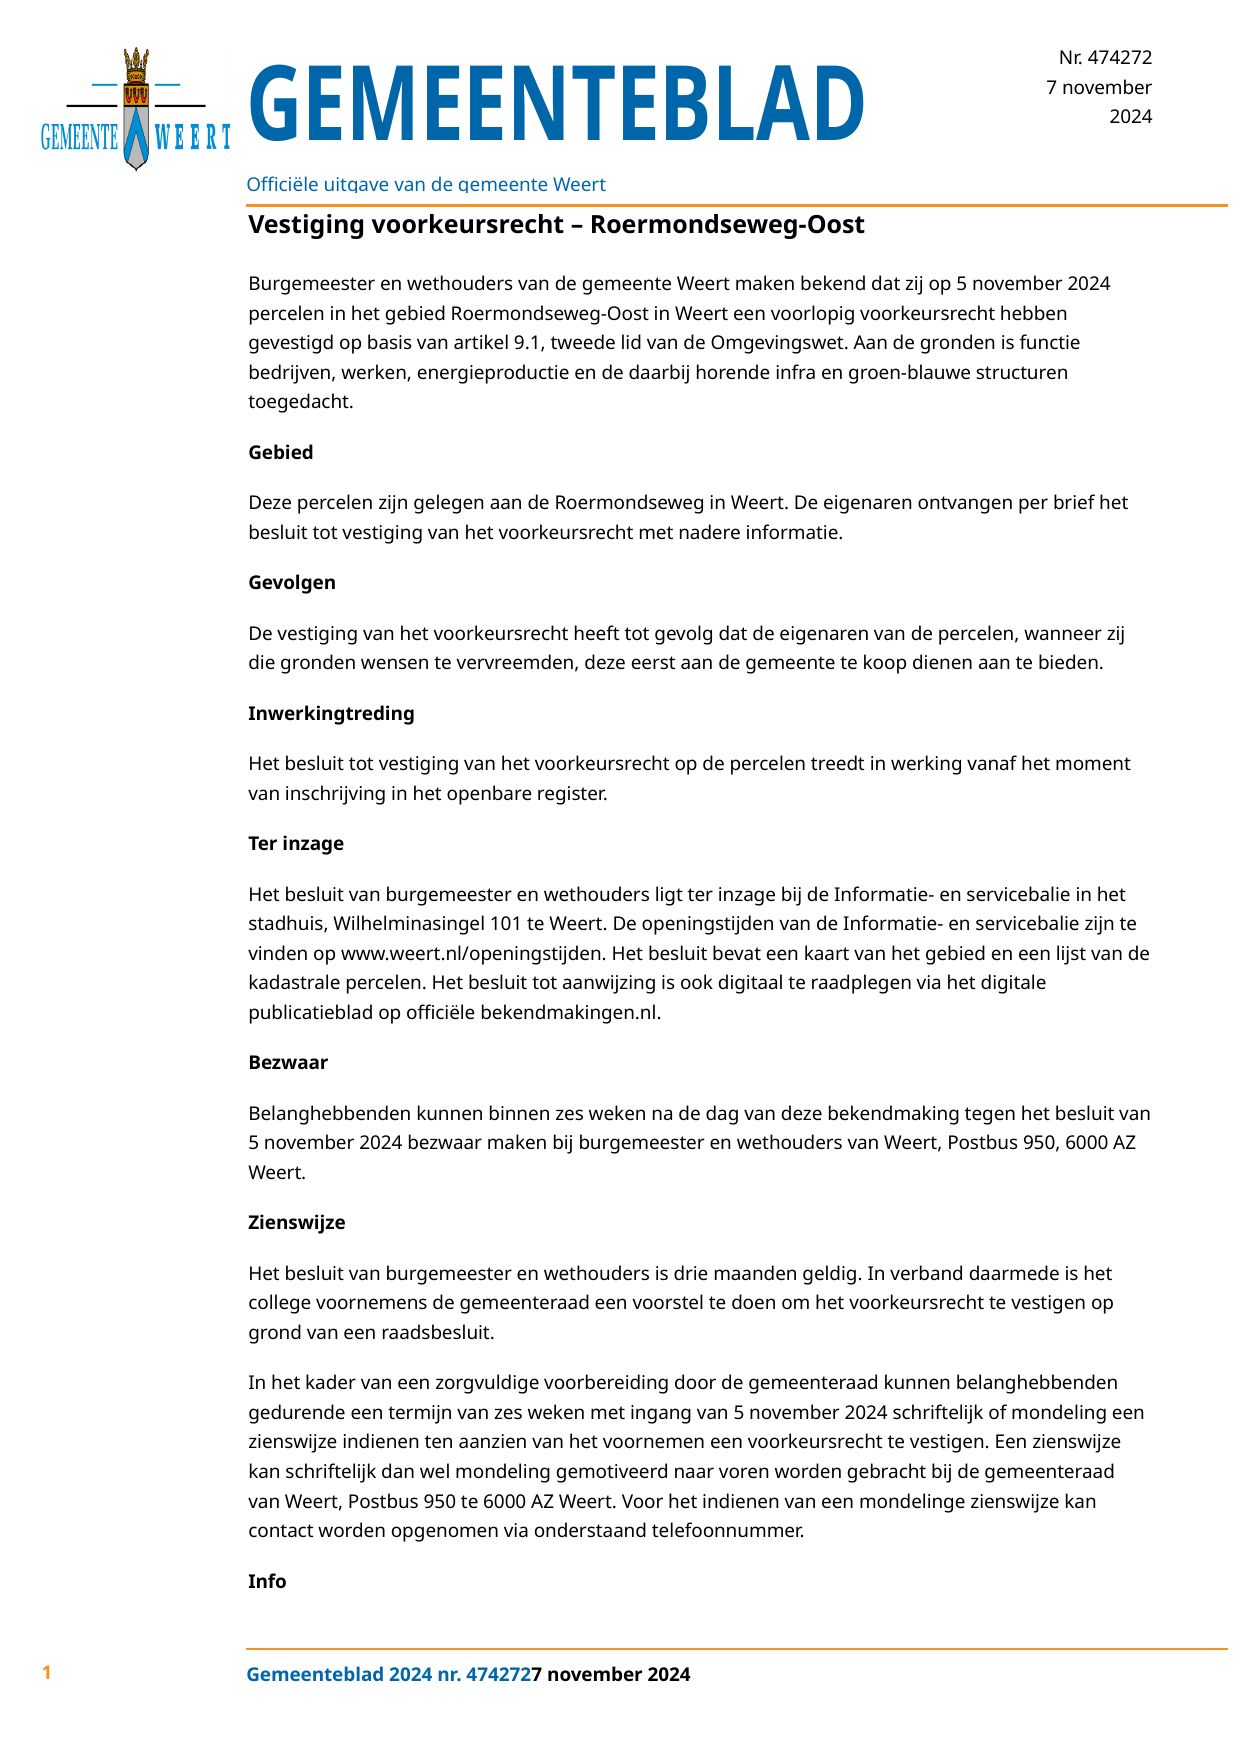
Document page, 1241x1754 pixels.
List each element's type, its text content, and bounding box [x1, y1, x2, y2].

text Gebied [248, 439, 1152, 465]
text Inwerkingtreding [248, 700, 1152, 726]
text Deze percelen zijn gelegen aan de Roermondseweg in Weert. De eigenaren ontvangen per brief het besluit tot vestiging van het voorkeursrecht met nadere informatie. [248, 489, 1152, 545]
text De vestiging van het voorkeursrecht heeft tot gevolg dat de eigenaren van de percelen, wanneer zij die gronden wensen te vervreemden, deze eerst aan de gemeente te koop dienen aan te bieden. [248, 620, 1152, 675]
text Gevolgen [248, 569, 1152, 595]
text Vestiging voorkeursrecht – Roermondseweg-Oost [248, 207, 1152, 241]
text Belanghebbenden kunnen binnen zes weken na de dag van deze bekendmaking tegen het besluit van 5 november 2024 bezwaar maken bij burgemeester en wethouders van Weert, Postbus 950, 6000 AZ Weert. [248, 1100, 1152, 1185]
picture [41, 47, 231, 172]
text Het besluit van burgemeester en wethouders ligt ter inzage bij de Informatie- en servicebalie in het stadhuis, Wilhelminasingel 101 te Weert. De openingstijden van de Informatie- en servicebalie zijn te vinden op www.weert.nl/openingstijden. Het besluit bevat een kaart van het gebied en een lijst van de kadastrale percelen. Het besluit tot aanwijzing is ook digitaal te raadplegen via het digitale publicatieblad op officiële bekendmakingen.nl. [248, 881, 1152, 1025]
text Bezwaar [248, 1049, 1152, 1075]
text In het kader van een zorgvuldige voorbereiding door de gemeenteraad kunnen belanghebbenden gedurende een termijn van zes weken met ingang van 5 november 2024 schriftelijk of mondeling een zienswijze indienen ten aanzien van het voornemen een voorkeursrecht te vestigen. Een zienswijze kan schriftelijk dan wel mondeling gemotiveerd naar voren worden gebracht bij de gemeenteraad van Weert, Postbus 950 te 6000 AZ Weert. Voor het indienen van een mondelinge zienswijze kan contact worden opgenomen via onderstaand telefoonnummer. [248, 1369, 1152, 1543]
text Het besluit van burgemeester en wethouders is drie maanden geldig. In verband daarmede is het college voornemens de gemeenteraad een voorstel te doen om het voorkeursrecht te vestigen op grond van een raadsbesluit. [248, 1260, 1152, 1345]
text Ter inzage [248, 830, 1152, 856]
text Het besluit tot vestiging van het voorkeursrecht op de percelen treedt in werking vanaf het moment van inschrijving in het openbare register. [248, 750, 1152, 806]
text Info [248, 1568, 1152, 1593]
text Zienswijze [248, 1209, 1152, 1235]
text Burgemeester en wethouders van de gemeente Weert maken bekend dat zij op 5 november 2024 percelen in het gebied Roermondseweg-Oost in Weert een voorlopig voorkeursrecht hebben gevestigd op basis van artikel 9.1, tweede lid van de Omgevingswet. Aan de gronden is functie bedrijven, werken, energieproductie en de daarbij horende infra en groen-blauwe structuren toegedacht. [248, 270, 1152, 414]
